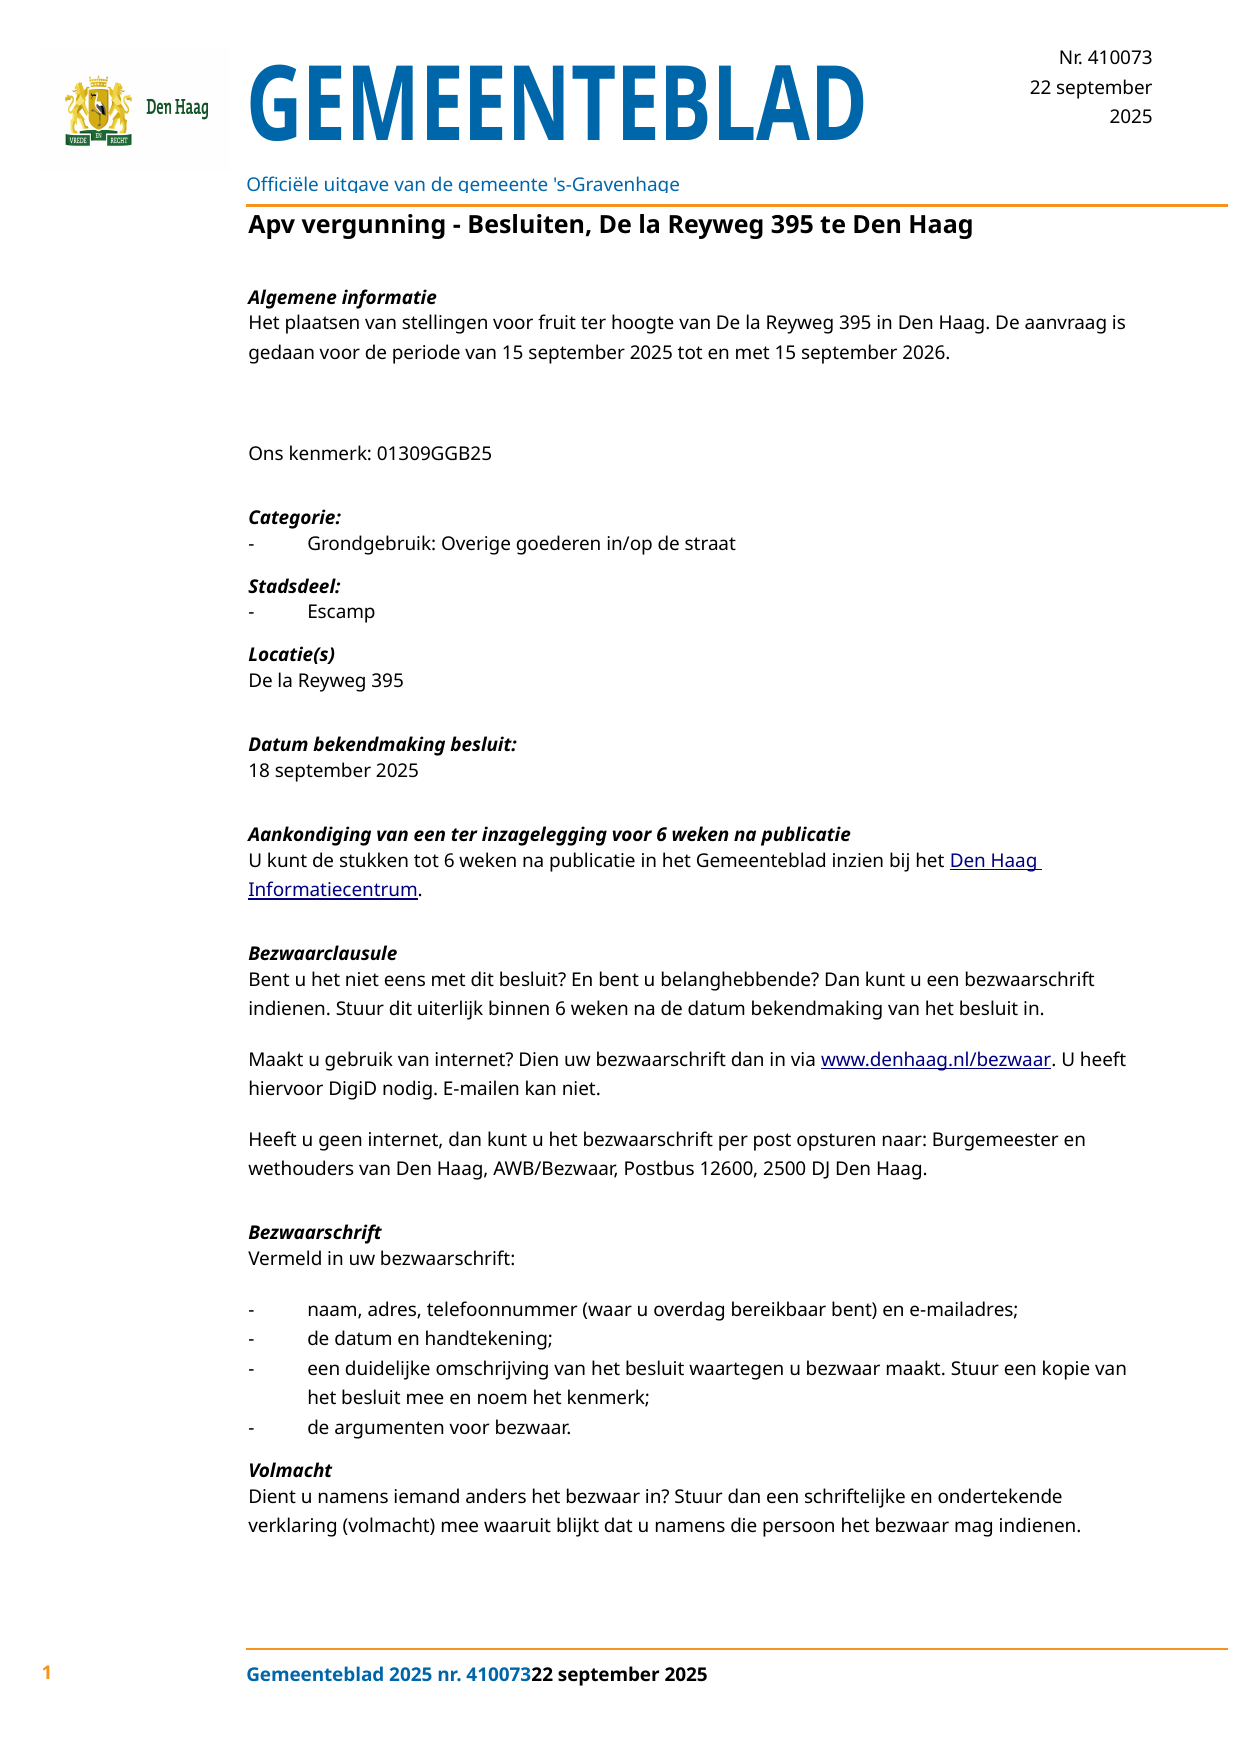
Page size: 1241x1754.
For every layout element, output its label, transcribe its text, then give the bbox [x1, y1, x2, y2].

text Algemene informatie [248, 284, 1152, 309]
text Stadsdeel: [248, 573, 1152, 598]
text Bezwaarschrift [248, 1219, 1152, 1245]
text Aankondiging van een ter inzagelegging voor 6 weken na publicatie [248, 821, 1152, 847]
text De la Reyweg 395 [248, 667, 1152, 693]
text Bezwaarclausule [248, 940, 1152, 966]
list de datum en handtekening; [248, 1325, 1152, 1351]
text Categorie: [248, 504, 1152, 530]
list naam, adres, telefoonnummer (waar u overdag bereikbaar bent) en e-mailadres; [248, 1296, 1152, 1321]
text Bent u het niet eens met dit besluit? En bent u belanghebbende? Dan kunt u een bezwaarschrift indienen. Stuur dit uiterlijk binnen 6 weken na de datum bekendmaking van het besluit in. [248, 966, 1152, 1021]
text Ons kenmerk: 01309GGB25 [248, 440, 1152, 466]
text 18 september 2025 [248, 757, 1152, 783]
list Escamp [248, 598, 1152, 624]
list een duidelijke omschrijving van het besluit waartegen u bezwaar maakt. Stuur een kopie van het besluit mee en noem het kenmerk; [248, 1355, 1152, 1410]
text Het plaatsen van stellingen voor fruit ter hoogte van De la Reyweg 395 in Den Haag. De aanvraag is gedaan voor de periode van 15 september 2025 tot en met 15 september 2026. [248, 309, 1152, 365]
text Vermeld in uw bezwaarschrift: [248, 1245, 1152, 1271]
picture [41, 47, 231, 172]
text Datum bekendmaking besluit: [248, 731, 1152, 757]
text Maakt u gebruik van internet? Dien uw bezwaarschrift dan in via www.denhaag.nl/bezwaar. U heeft hiervoor DigiD nodig. E-mailen kan niet. [248, 1046, 1152, 1101]
text U kunt de stukken tot 6 weken na publicatie in het Gemeenteblad inzien bij het Den Haag Informatiecentrum. [248, 847, 1152, 902]
text Heeft u geen internet, dan kunt u het bezwaarschrift per post opsturen naar: Burgemeester en wethouders van Den Haag, AWB/Bezwaar, Postbus 12600, 2500 DJ Den Haag. [248, 1126, 1152, 1181]
list Grondgebruik: Overige goederen in/op de straat [248, 530, 1152, 555]
text Apv vergunning - Besluiten, De la Reyweg 395 te Den Haag [248, 207, 1152, 241]
list de argumenten voor bezwaar. [248, 1414, 1152, 1440]
text Volmacht [248, 1457, 1152, 1483]
text Dient u namens iemand anders het bezwaar in? Stuur dan een schriftelijke en ondertekende verklaring (volmacht) mee waaruit blijkt dat u namens die persoon het bezwaar mag indienen. [248, 1483, 1152, 1538]
text Locatie(s) [248, 642, 1152, 667]
